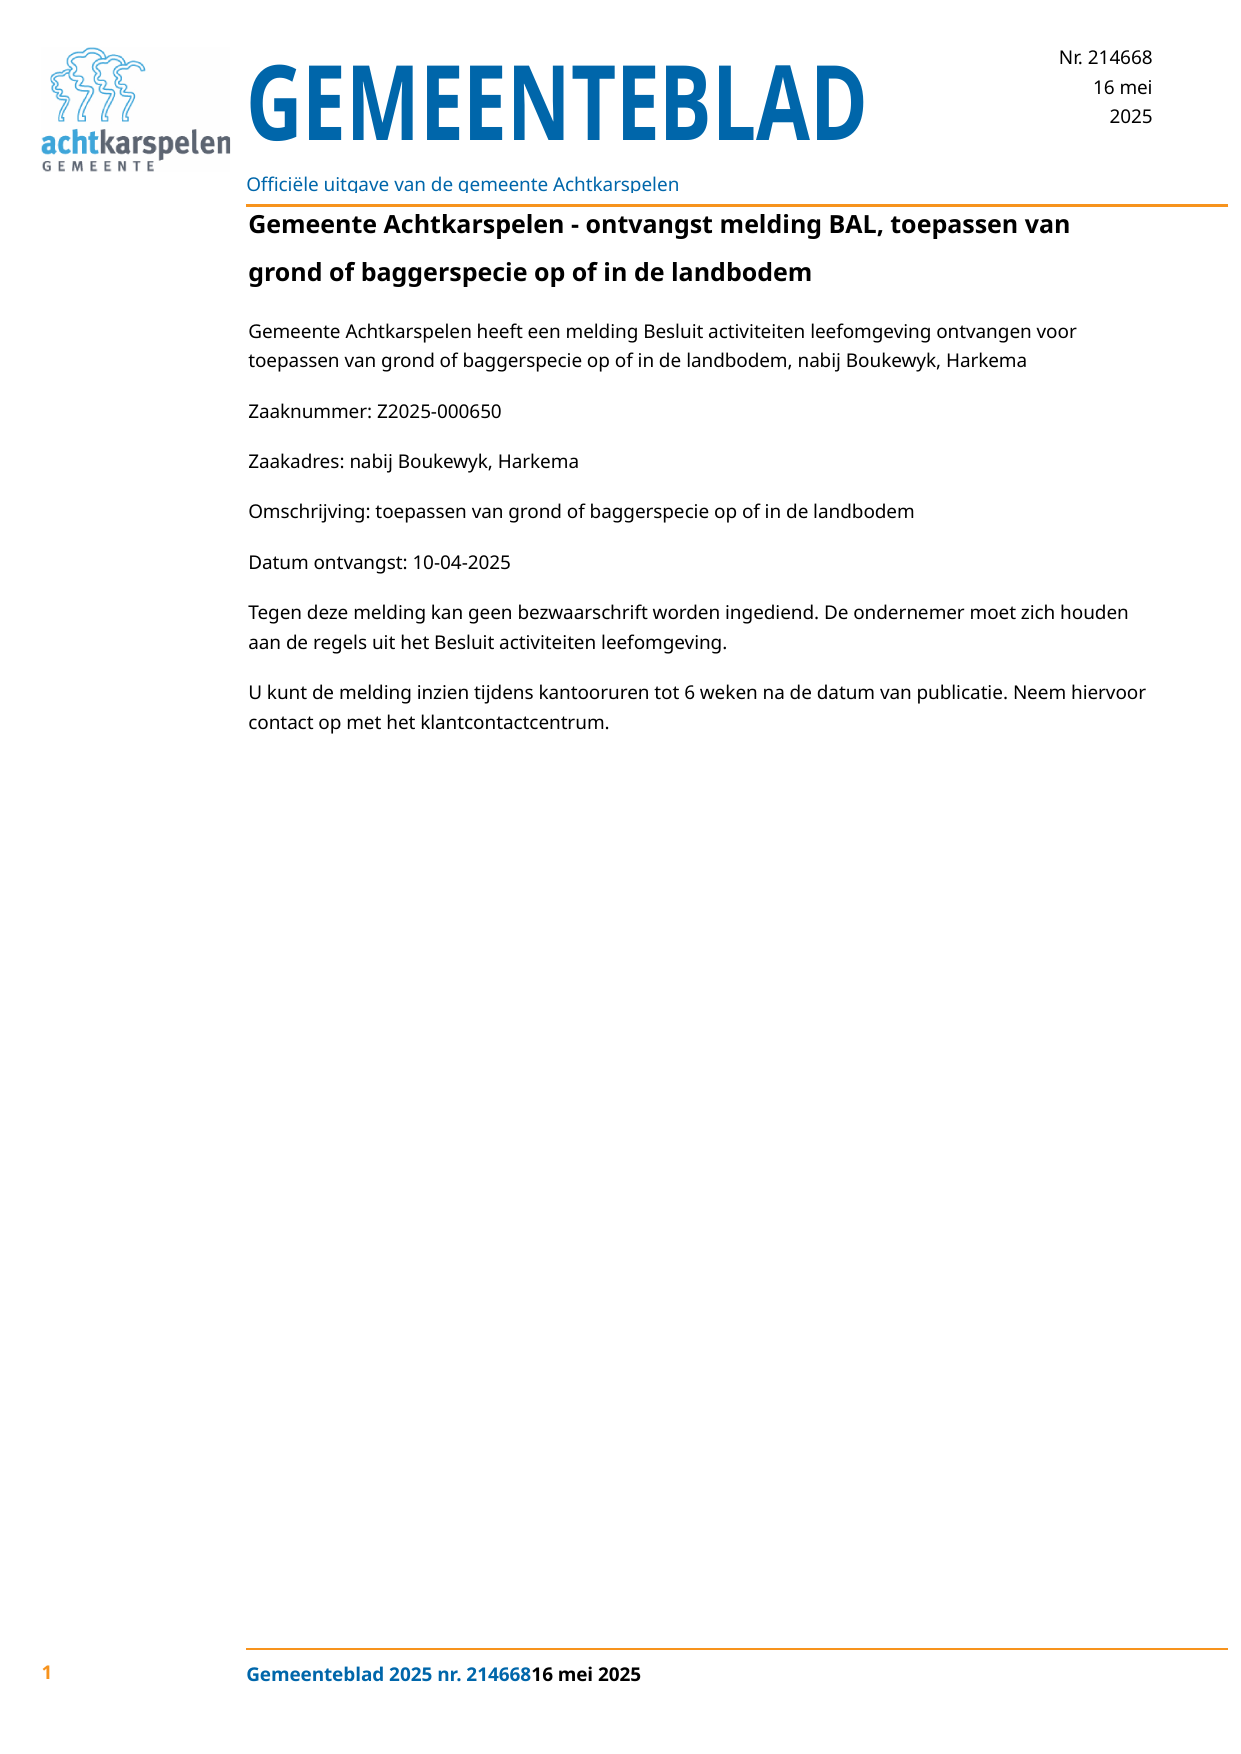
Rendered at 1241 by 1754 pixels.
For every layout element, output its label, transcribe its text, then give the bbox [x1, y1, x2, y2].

text Tegen deze melding kan geen bezwaarschrift worden ingediend. De ondernemer moet zich houden aan de regels uit het Besluit activiteiten leefomgeving. [248, 599, 1152, 655]
text Zaaknummer: Z2025-000650 [248, 398, 1152, 424]
text Zaakadres: nabij Boukewyk, Harkema [248, 448, 1152, 474]
text Datum ontvangst: 10-04-2025 [248, 549, 1152, 575]
picture [41, 47, 231, 172]
text Omschrijving: toepassen van grond of baggerspecie op of in de landbodem [248, 499, 1152, 524]
text Gemeente Achtkarspelen - ontvangst melding BAL, toepassen van grond of baggerspecie op of in de landbodem [248, 207, 1152, 288]
text Gemeente Achtkarspelen heeft een melding Besluit activiteiten leefomgeving ontvangen voor toepassen van grond of baggerspecie op of in de landbodem, nabij Boukewyk, Harkema [248, 318, 1152, 373]
text U kunt de melding inzien tijdens kantooruren tot 6 weken na de datum van publicatie. Neem hiervoor contact op met het klantcontactcentrum. [248, 679, 1152, 735]
